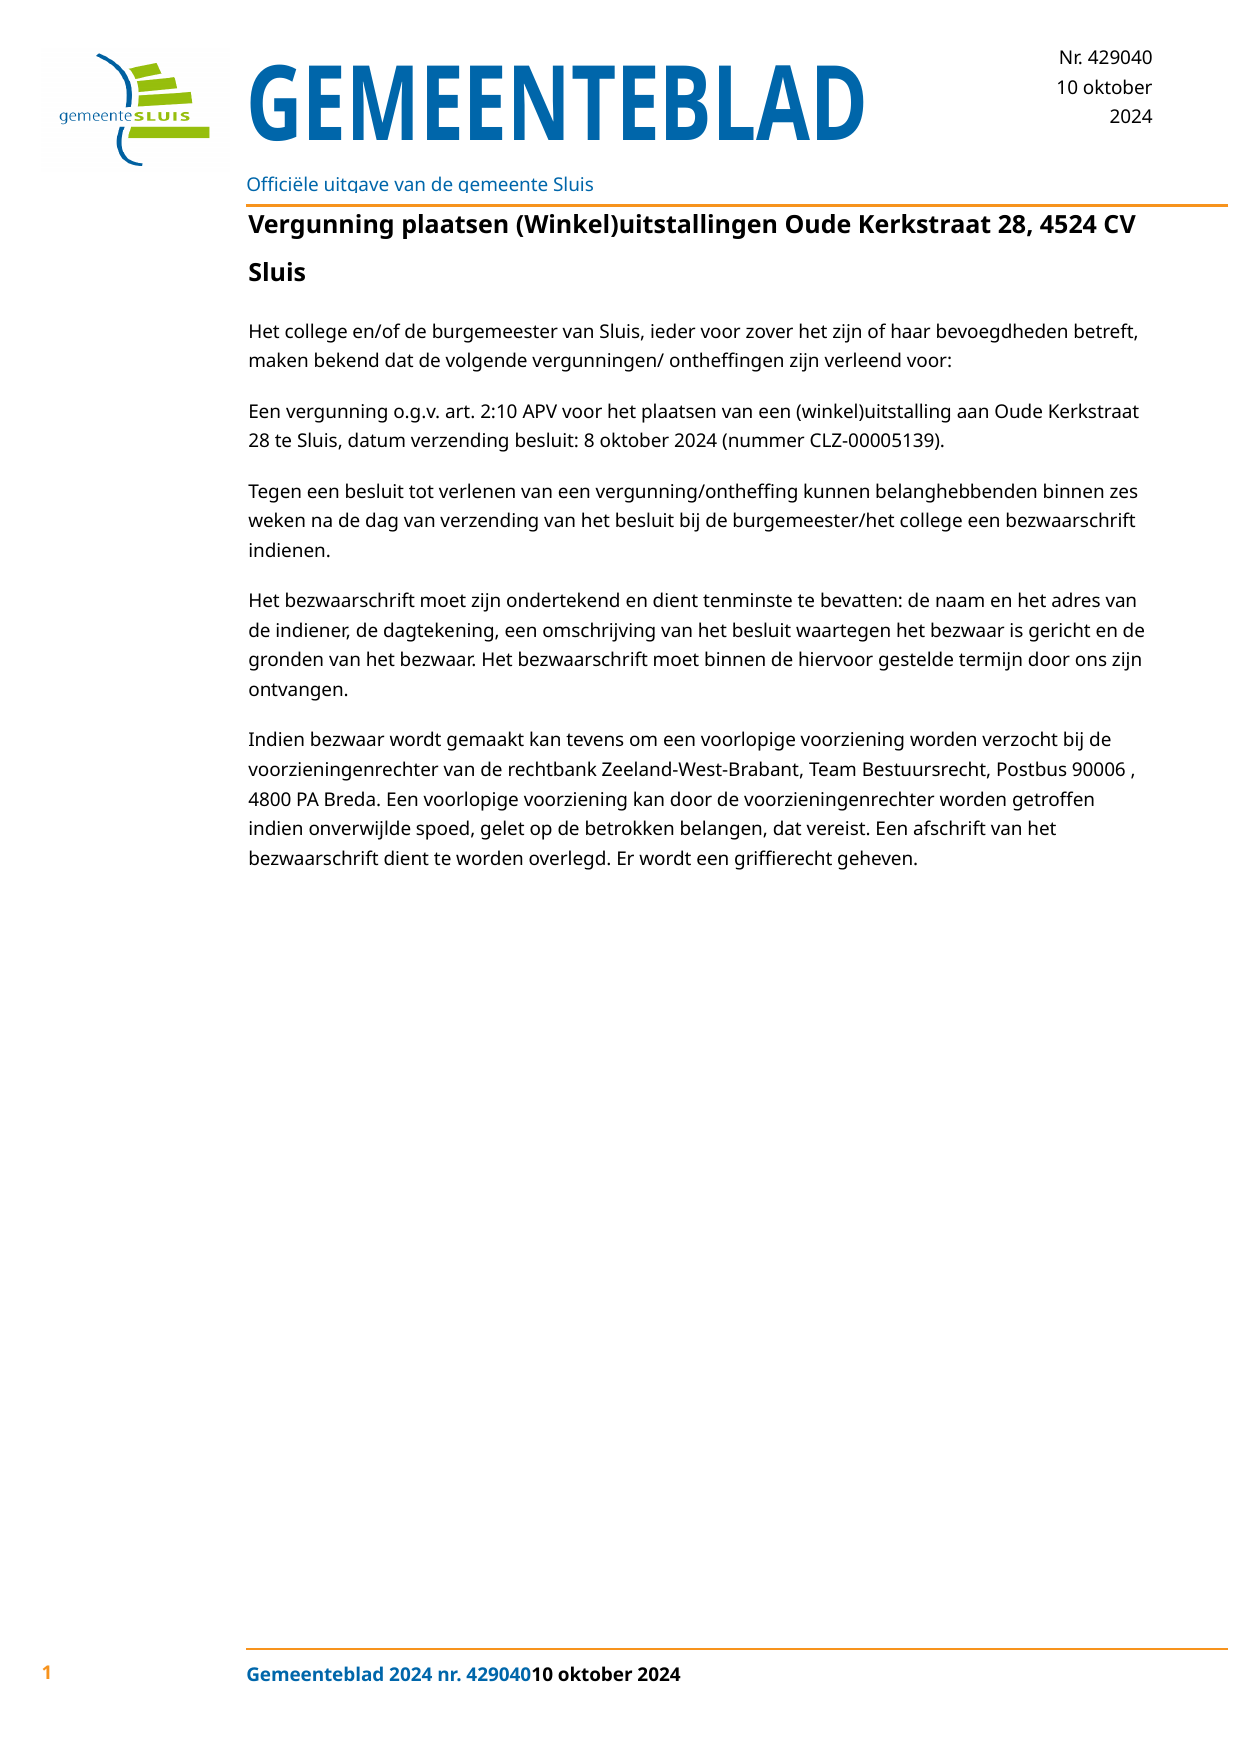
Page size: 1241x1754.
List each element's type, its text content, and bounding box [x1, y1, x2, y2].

picture [41, 47, 231, 172]
text Indien bezwaar wordt gemaakt kan tevens om een voorlopige voorziening worden verzocht bij de voorzieningenrechter van de rechtbank Zeeland-West-Brabant, Team Bestuursrecht, Postbus 90006 , 4800 PA Breda. Een voorlopige voorziening kan door de voorzieningenrechter worden getroffen indien onverwijlde spoed, gelet op de betrokken belangen, dat vereist. Een afschrift van het bezwaarschrift dient te worden overlegd. Er wordt een griffierecht geheven. [248, 727, 1152, 871]
text Vergunning plaatsen (Winkel)uitstallingen Oude Kerkstraat 28, 4524 CV Sluis [248, 207, 1152, 288]
text Tegen een besluit tot verlenen van een vergunning/ontheffing kunnen belanghebbenden binnen zes weken na de dag van verzending van het besluit bij de burgemeester/het college een bezwaarschrift indienen. [248, 478, 1152, 563]
text Een vergunning o.g.v. art. 2:10 APV voor het plaatsen van een (winkel)uitstalling aan Oude Kerkstraat 28 te Sluis, datum verzending besluit: 8 oktober 2024 (nummer CLZ-00005139). [248, 398, 1152, 453]
text Het bezwaarschrift moet zijn ondertekend en dient tenminste te bevatten: de naam en het adres van de indiener, de dagtekening, een omschrijving van het besluit waartegen het bezwaar is gericht en de gronden van het bezwaar. Het bezwaarschrift moet binnen de hiervoor gestelde termijn door ons zijn ontvangen. [248, 587, 1152, 702]
text Het college en/of de burgemeester van Sluis, ieder voor zover het zijn of haar bevoegdheden betreft, maken bekend dat de volgende vergunningen/ ontheffingen zijn verleend voor: [248, 318, 1152, 373]
